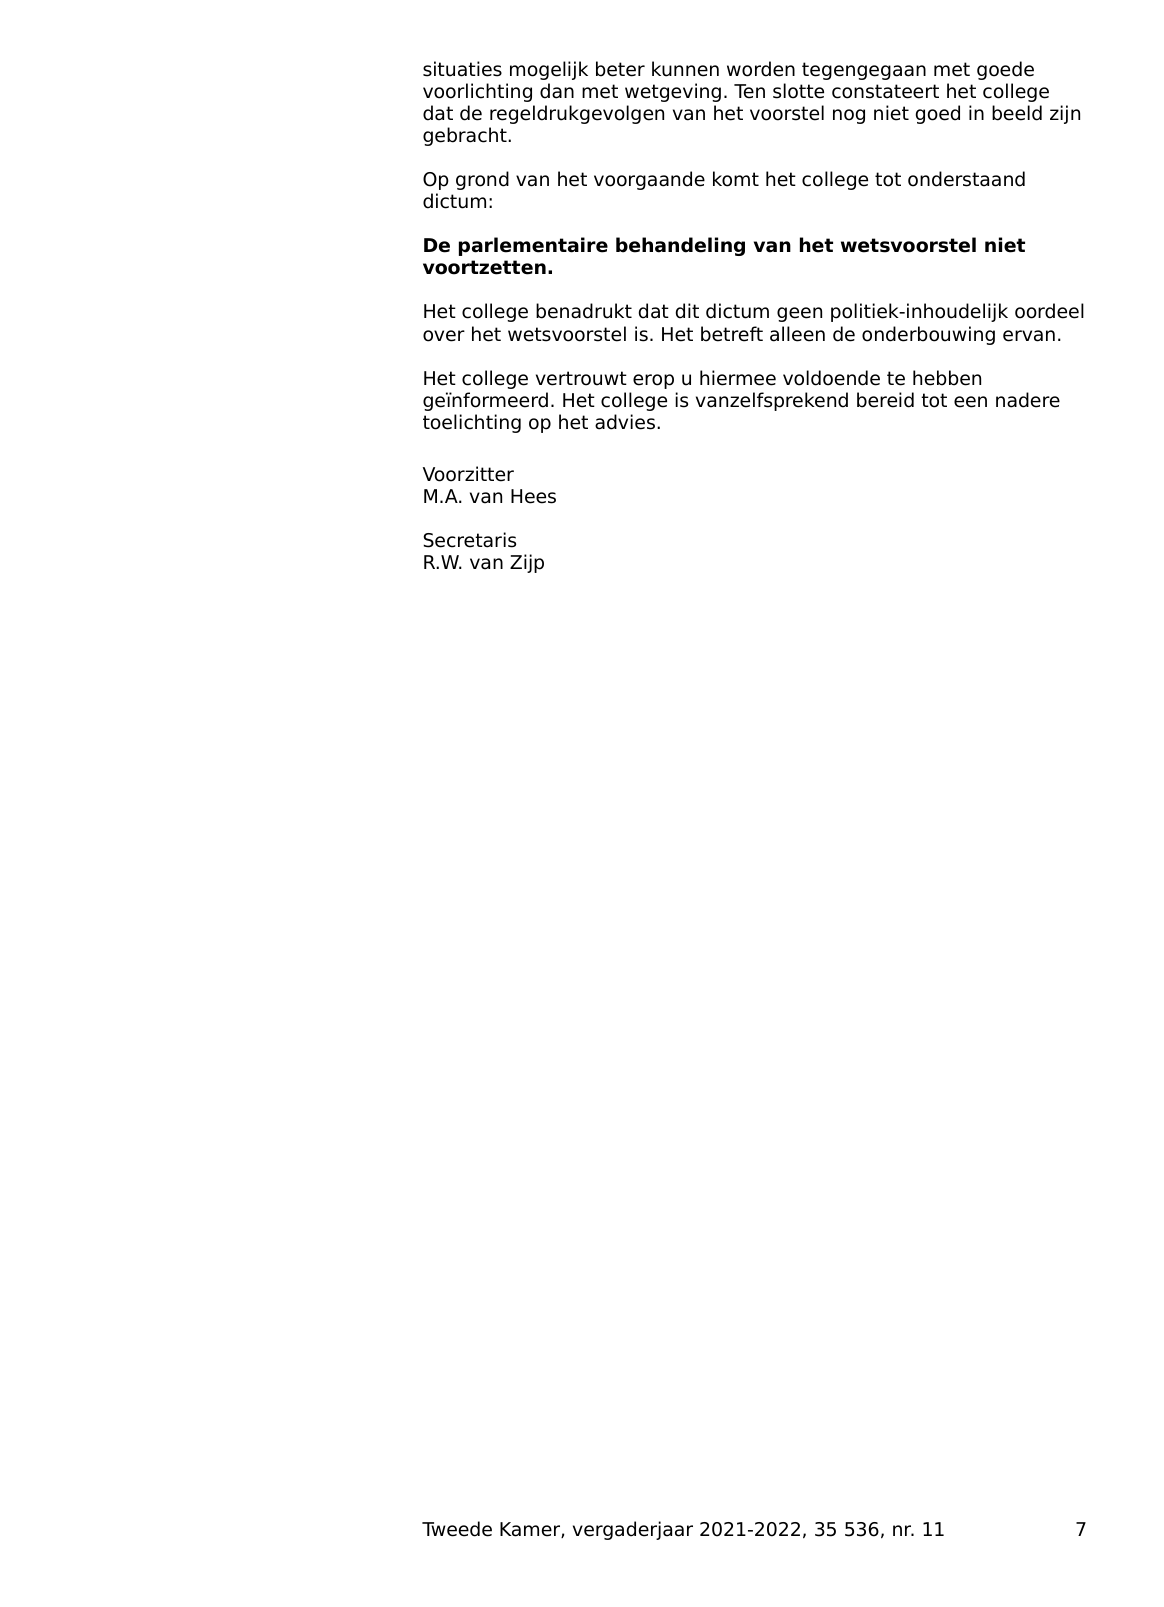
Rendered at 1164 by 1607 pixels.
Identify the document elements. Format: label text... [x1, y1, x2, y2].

text Voorzitter M.A. van Hees [422, 463, 1087, 507]
text Op grond van het voorgaande komt het college tot onderstaand dictum: [422, 169, 1087, 213]
text Secretaris R.W. van Zijp [422, 530, 1087, 574]
text Het college vertrouwt erop u hiermee voldoende te hebben geïnformeerd. Het college is vanzelfsprekend bereid tot een nadere toelichting op het advies. [422, 368, 1087, 433]
text situaties mogelijk beter kunnen worden tegengegaan met goede voorlichting dan met wetgeving. Ten slotte constateert het college dat de regeldrukgevolgen van het voorstel nog niet goed in beeld zijn gebracht. [422, 59, 1087, 147]
text De parlementaire behandeling van het wetsvoorstel niet voortzetten. [422, 235, 1087, 279]
text Het college benadrukt dat dit dictum geen politiek-inhoudelijk oordeel over het wetsvoorstel is. Het betreft alleen de onderbouwing ervan. [422, 301, 1087, 345]
